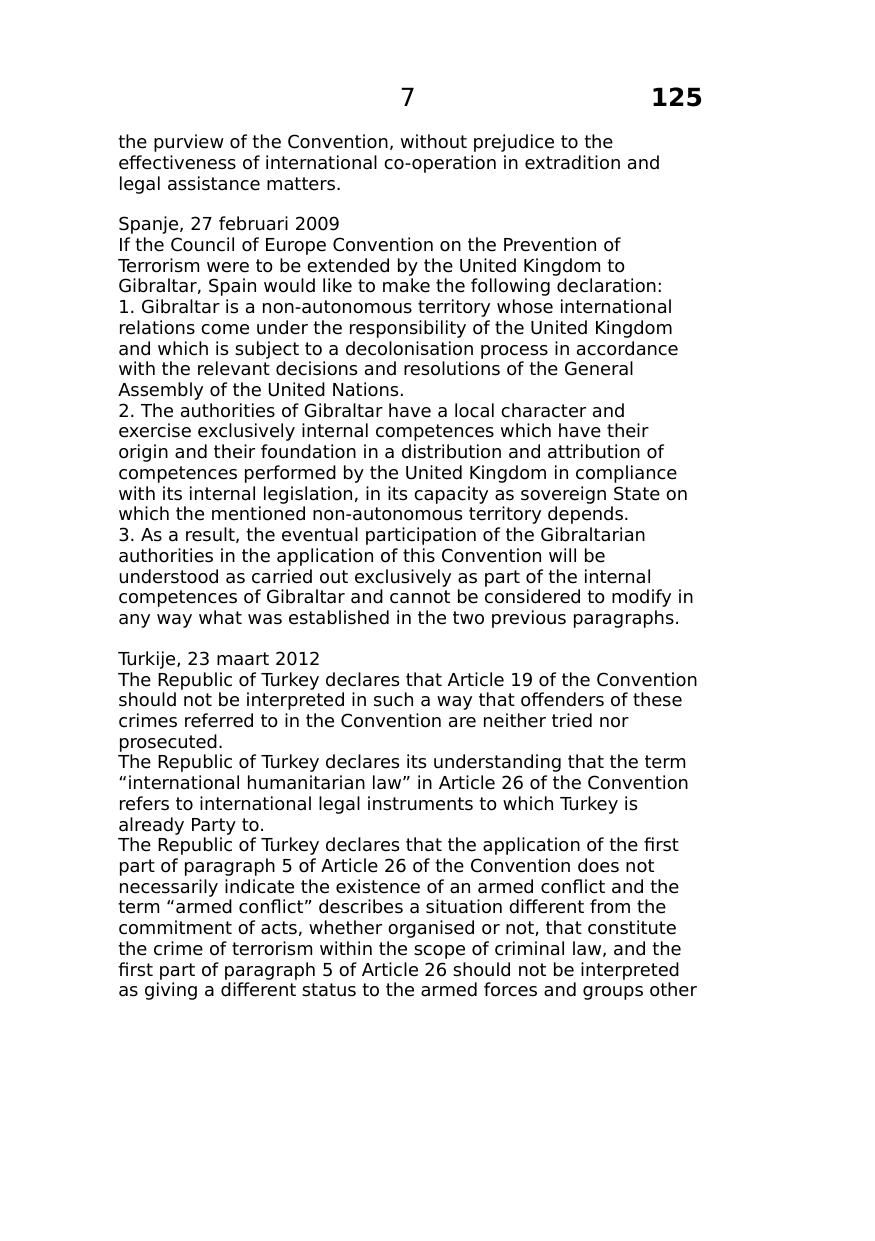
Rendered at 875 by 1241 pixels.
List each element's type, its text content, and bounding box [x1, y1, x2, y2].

text 2. The authorities of Gibraltar have a local character and exercise exclusively internal competences which have their origin and their foundation in a distribution and attribution of competences performed by the United Kingdom in compliance with its internal legislation, in its capacity as sovereign State on which the mentioned non-autonomous territory depends. [118, 401, 703, 525]
text Spanje, 27 februari 2009 [118, 214, 703, 235]
text 3. As a result, the eventual participation of the Gibraltarian authorities in the application of this Convention will be understood as carried out exclusively as part of the internal competences of Gibraltar and cannot be considered to modify in any way what was established in the two previous paragraphs. [118, 525, 703, 629]
text 1. Gibraltar is a non-autonomous territory whose international relations come under the responsibility of the United Kingdom and which is subject to a decolonisation process in accordance with the relevant decisions and resolutions of the General Assembly of the United Nations. [118, 297, 703, 401]
text The Republic of Turkey declares that the application of the first part of paragraph 5 of Article 26 of the Convention does not necessarily indicate the existence of an armed conflict and the term “armed conflict” describes a situation different from the commitment of acts, whether organised or not, that constitute the crime of terrorism within the scope of criminal law, and the first part of paragraph 5 of Article 26 should not be interpreted as giving a different status to the armed forces and groups other [118, 835, 703, 1001]
text the purview of the Convention, without prejudice to the effectiveness of international co-operation in extradition and legal assistance matters. [118, 132, 703, 194]
text The Republic of Turkey declares its understanding that the term “international humanitarian law” in Article 26 of the Convention refers to international legal instruments to which Turkey is already Party to. [118, 752, 703, 835]
text The Republic of Turkey declares that Article 19 of the Convention should not be interpreted in such a way that offenders of these crimes referred to in the Convention are neither tried nor prosecuted. [118, 669, 703, 752]
text Turkije, 23 maart 2012 [118, 649, 703, 669]
text If the Council of Europe Convention on the Prevention of Terrorism were to be extended by the United Kingdom to Gibraltar, Spain would like to make the following declaration: [118, 235, 703, 297]
